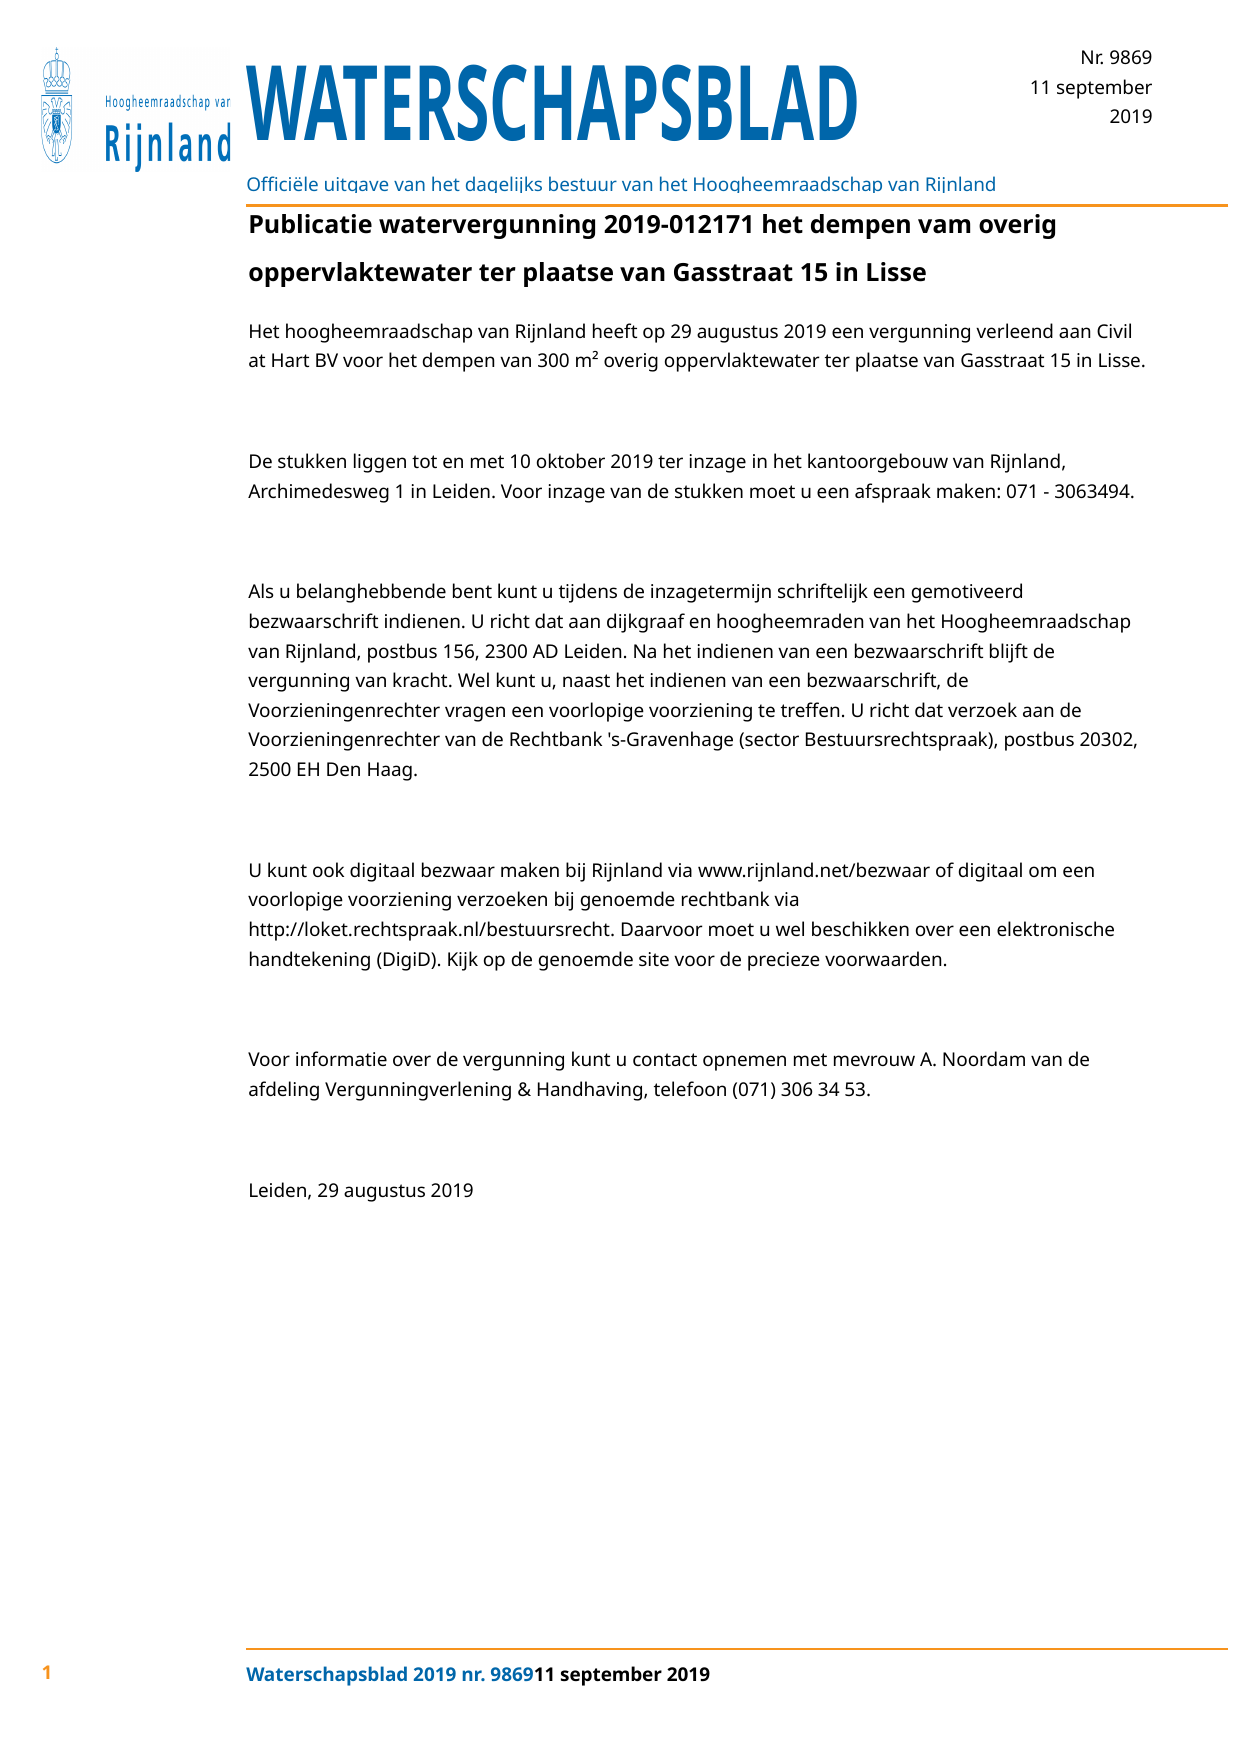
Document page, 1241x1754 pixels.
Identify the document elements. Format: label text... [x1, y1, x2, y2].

text Voor informatie over de vergunning kunt u contact opnemen met mevrouw A. Noordam van de afdeling Vergunningverlening & Handhaving, telefoon (071) 306 34 53. [248, 1047, 1152, 1102]
text U kunt ook digitaal bezwaar maken bij Rijnland via www.rijnland.net/bezwaar of digitaal om een voorlopige voorziening verzoeken bij genoemde rechtbank via http://loket.rechtspraak.nl/bestuursrecht. Daarvoor moet u wel beschikken over een elektronische handtekening (DigiD). Kijk op de genoemde site voor de precieze voorwaarden. [248, 857, 1152, 972]
picture [41, 47, 231, 172]
text Als u belanghebbende bent kunt u tijdens de inzagetermijn schriftelijk een gemotiveerd bezwaarschrift indienen. U richt dat aan dijkgraaf en hoogheemraden van het Hoogheemraadschap van Rijnland, postbus 156, 2300 AD Leiden. Na het indienen van een bezwaarschrift blijft de vergunning van kracht. Wel kunt u, naast het indienen van een bezwaarschrift, de Voorzieningenrechter vragen een voorlopige voorziening te treffen. U richt dat verzoek aan de Voorzieningenrechter van de Rechtbank 's-Gravenhage (sector Bestuursrechtspraak), postbus 20302, 2500 EH Den Haag. [248, 579, 1152, 782]
text Publicatie watervergunning 2019-012171 het dempen vam overig oppervlaktewater ter plaatse van Gasstraat 15 in Lisse [248, 207, 1152, 288]
text Leiden, 29 augustus 2019 [248, 1177, 1152, 1203]
text Het hoogheemraadschap van Rijnland heeft op 29 augustus 2019 een vergunning verleend aan Civil at Hart BV voor het dempen van 300 m² overig oppervlaktewater ter plaatse van Gasstraat 15 in Lisse. [248, 318, 1152, 373]
text De stukken liggen tot en met 10 oktober 2019 ter inzage in het kantoorgebouw van Rijnland, Archimedesweg 1 in Leiden. Voor inzage van de stukken moet u een afspraak maken: 071 - 3063494. [248, 448, 1152, 504]
